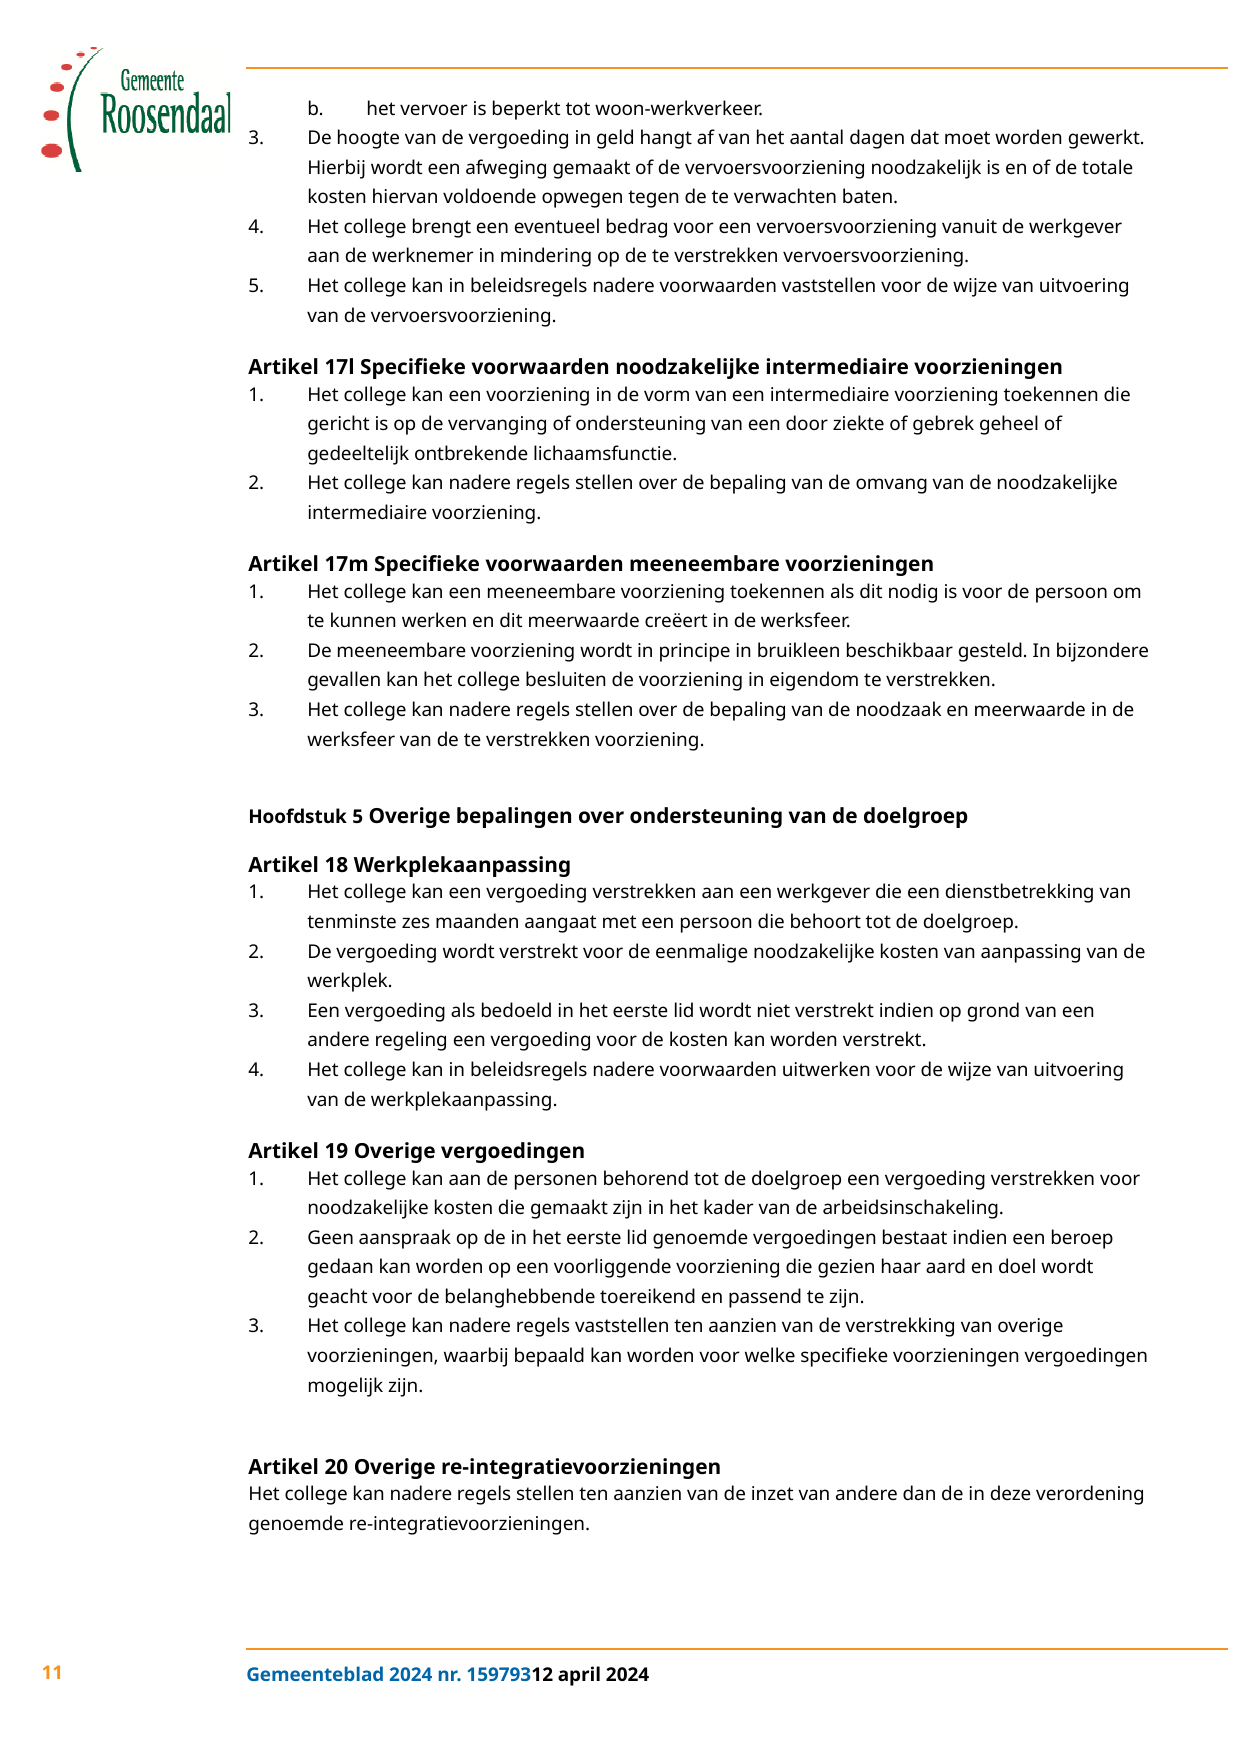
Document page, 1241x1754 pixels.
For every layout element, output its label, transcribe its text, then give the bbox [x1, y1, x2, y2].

list Geen aanspraak op de in het eerste lid genoemde vergoedingen bestaat indien een beroep gedaan kan worden op een voorliggende voorziening die gezien haar aard en doel wordt geacht voor de belanghebbende toereikend en passend te zijn. [248, 1224, 1152, 1309]
text Artikel 17m Specifieke voorwaarden meeneembare voorzieningen [248, 549, 1152, 578]
list Het college kan nadere regels stellen over de bepaling van de omvang van de noodzakelijke intermediaire voorziening. [248, 469, 1152, 525]
list Het college kan een voorziening in de vorm van een intermediaire voorziening toekennen die gericht is op de vervanging of ondersteuning van een door ziekte of gebrek geheel of gedeeltelijk ontbrekende lichaamsfunctie. [248, 381, 1152, 466]
text Artikel 18 Werkplekaanpassing [248, 850, 1152, 879]
text Artikel 17l Specifieke voorwaarden noodzakelijke intermediaire voorzieningen [248, 352, 1152, 381]
list De vergoeding wordt verstrekt voor de eenmalige noodzakelijke kosten van aanpassing van de werkplek. [248, 938, 1152, 993]
list Het college kan een meeneembare voorziening toekennen als dit nodig is voor de persoon om te kunnen werken en dit meerwaarde creëert in de werksfeer. [248, 578, 1152, 633]
text Artikel 19 Overige vergoedingen [248, 1136, 1152, 1165]
text Hoofdstuk 5 Overige bepalingen over ondersteuning van de doelgroep [248, 801, 1152, 829]
list het vervoer is beperkt tot woon-werkverkeer. [307, 95, 1152, 121]
list Het college kan een vergoeding verstrekken aan een werkgever die een dienstbetrekking van tenminste zes maanden aangaat met een persoon die behoort tot de doelgroep. [248, 879, 1152, 934]
list De meeneembare voorziening wordt in principe in bruikleen beschikbaar gesteld. In bijzondere gevallen kan het college besluiten de voorziening in eigendom te verstrekken. [248, 637, 1152, 692]
list Het college kan nadere regels vaststellen ten aanzien van de verstrekking van overige voorzieningen, waarbij bepaald kan worden voor welke specifieke voorzieningen vergoedingen mogelijk zijn. [248, 1313, 1152, 1397]
picture [41, 47, 231, 172]
list Het college kan nadere regels stellen over de bepaling van de noodzaak en meerwaarde in de werksfeer van de te verstrekken voorziening. [248, 696, 1152, 752]
list De hoogte van de vergoeding in geld hangt af van het aantal dagen dat moet worden gewerkt. Hierbij wordt een afweging gemaakt of de vervoersvoorziening noodzakelijk is en of de totale kosten hiervan voldoende opwegen tegen de te verwachten baten. [248, 124, 1152, 209]
text Artikel 20 Overige re-integratievoorzieningen [248, 1452, 1152, 1480]
list Het college kan in beleidsregels nadere voorwaarden vaststellen voor de wijze van uitvoering van de vervoersvoorziening. [248, 272, 1152, 328]
list Het college kan in beleidsregels nadere voorwaarden uitwerken voor de wijze van uitvoering van de werkplekaanpassing. [248, 1056, 1152, 1112]
list Een vergoeding als bedoeld in het eerste lid wordt niet verstrekt indien op grond van een andere regeling een vergoeding voor de kosten kan worden verstrekt. [248, 997, 1152, 1052]
text Het college kan nadere regels stellen ten aanzien van de inzet van andere dan de in deze verordening genoemde re-integratievoorzieningen. [248, 1480, 1152, 1536]
list Het college brengt een eventueel bedrag voor een vervoersvoorziening vanuit de werkgever aan de werknemer in mindering op de te verstrekken vervoersvoorziening. [248, 213, 1152, 268]
list Het college kan aan de personen behorend tot de doelgroep een vergoeding verstrekken voor noodzakelijke kosten die gemaakt zijn in het kader van de arbeidsinschakeling. [248, 1165, 1152, 1220]
